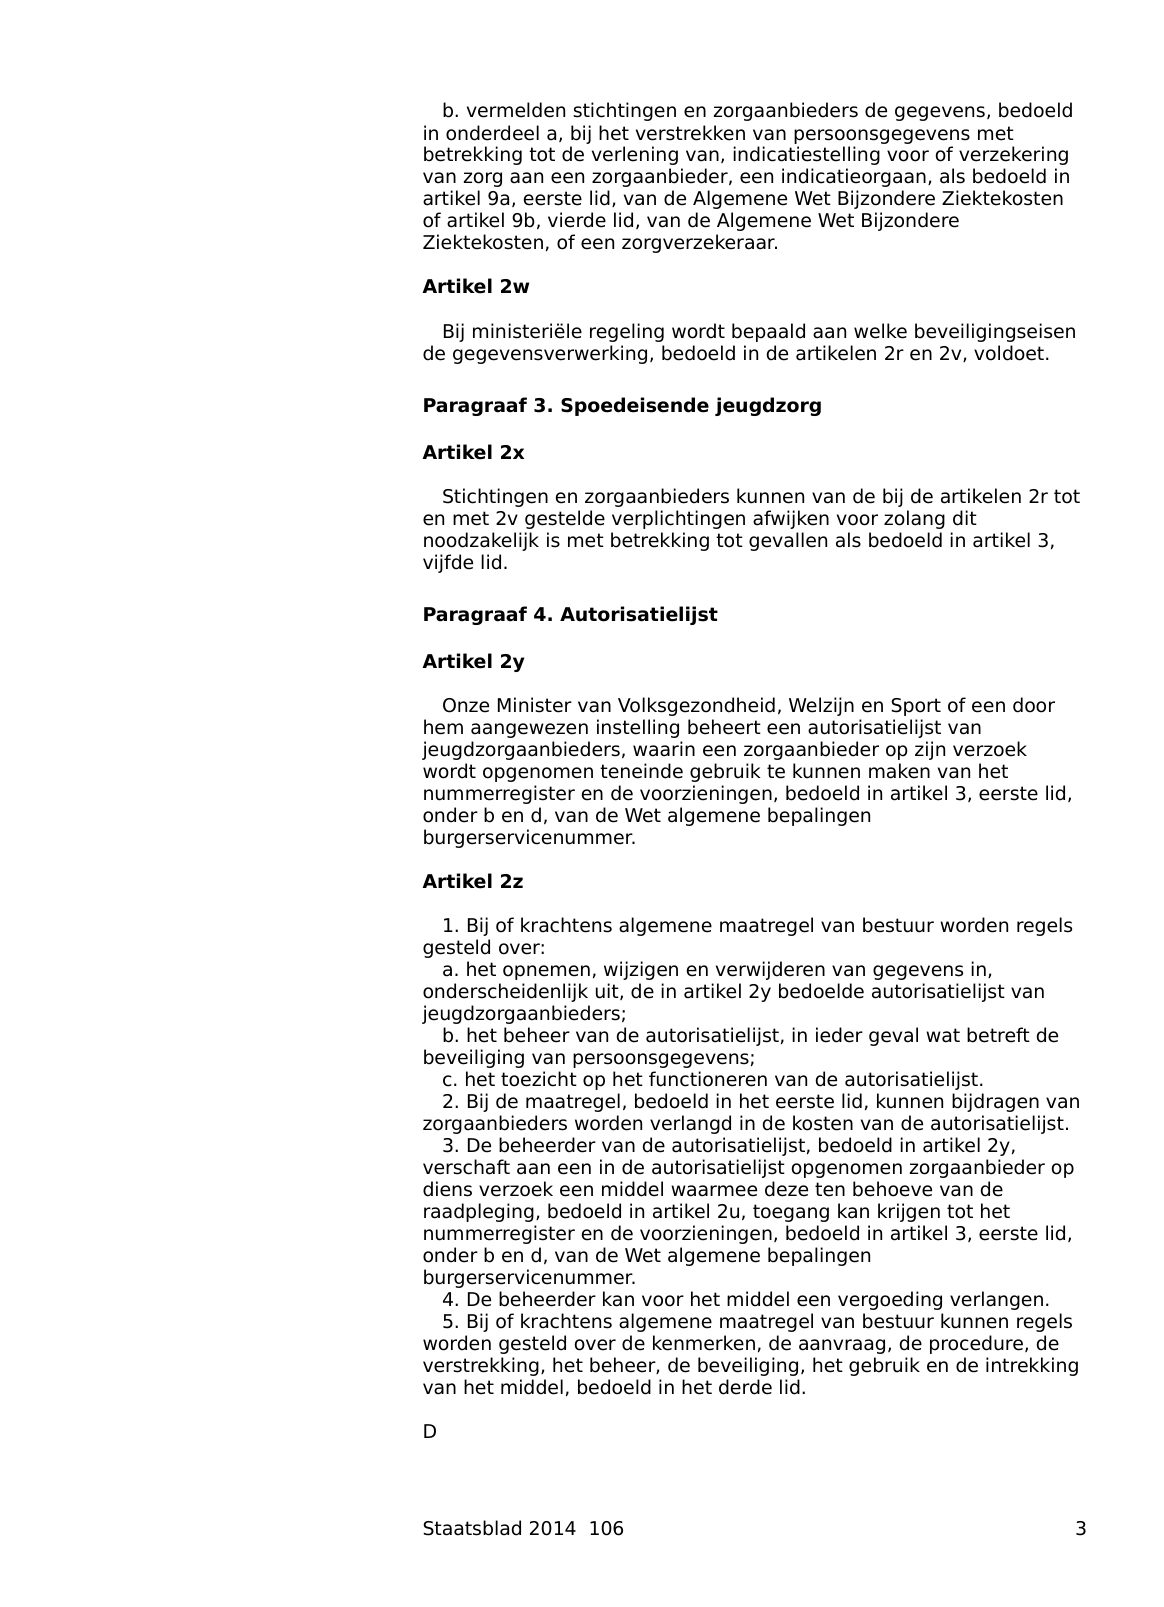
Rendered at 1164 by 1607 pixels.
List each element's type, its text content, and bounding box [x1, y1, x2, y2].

text D [422, 1421, 1087, 1443]
text a. het opnemen, wijzigen en verwijderen van gegevens in, onderscheidenlijk uit, de in artikel 2y bedoelde autorisatielijst van jeugdzorgaanbieders; [422, 959, 1087, 1025]
subtitle Artikel 2w [422, 276, 1087, 298]
subtitle Paragraaf 4. Autorisatielijst [422, 604, 1087, 626]
text c. het toezicht op het functioneren van de autorisatielijst. [422, 1069, 1087, 1091]
text 5. Bij of krachtens algemene maatregel van bestuur kunnen regels worden gesteld over de kenmerken, de aanvraag, de procedure, de verstrekking, het beheer, de beveiliging, het gebruik en de intrekking van het middel, bedoeld in het derde lid. [422, 1311, 1087, 1398]
subtitle Paragraaf 3. Spoedeisende jeugdzorg [422, 394, 1087, 417]
subtitle Artikel 2x [422, 442, 1087, 463]
text 1. Bij of krachtens algemene maatregel van bestuur worden regels gesteld over: [422, 915, 1087, 959]
subtitle Artikel 2y [422, 651, 1087, 673]
text b. het beheer van de autorisatielijst, in ieder geval wat betreft de beveiliging van persoonsgegevens; [422, 1025, 1087, 1069]
text Bij ministeriële regeling wordt bepaald aan welke beveiligingseisen de gegevensverwerking, bedoeld in de artikelen 2r en 2v, voldoet. [422, 321, 1087, 364]
text 3. De beheerder van de autorisatielijst, bedoeld in artikel 2y, verschaft aan een in de autorisatielijst opgenomen zorgaanbieder op diens verzoek een middel waarmee deze ten behoeve van de raadpleging, bedoeld in artikel 2u, toegang kan krijgen tot het nummerregister en de voorzieningen, bedoeld in artikel 3, eerste lid, onder b en d, van de Wet algemene bepalingen burgerservicenummer. [422, 1135, 1087, 1289]
text b. vermelden stichtingen en zorgaanbieders de gegevens, bedoeld in onderdeel a, bij het verstrekken van persoonsgegevens met betrekking tot de verlening van, indicatiestelling voor of verzekering van zorg aan een zorgaanbieder, een indicatieorgaan, als bedoeld in artikel 9a, eerste lid, van de Algemene Wet Bijzondere Ziektekosten of artikel 9b, vierde lid, van de Algemene Wet Bijzondere Ziektekosten, of een zorgverzekeraar. [422, 100, 1087, 254]
subtitle Artikel 2z [422, 871, 1087, 893]
text Stichtingen en zorgaanbieders kunnen van de bij de artikelen 2r tot en met 2v gestelde verplichtingen afwijken voor zolang dit noodzakelijk is met betrekking tot gevallen als bedoeld in artikel 3, vijfde lid. [422, 486, 1087, 574]
text Onze Minister van Volksgezondheid, Welzijn en Sport of een door hem aangewezen instelling beheert een autorisatielijst van jeugdzorgaanbieders, waarin een zorgaanbieder op zijn verzoek wordt opgenomen teneinde gebruik te kunnen maken van het nummerregister en de voorzieningen, bedoeld in artikel 3, eerste lid, onder b en d, van de Wet algemene bepalingen burgerservicenummer. [422, 695, 1087, 849]
text 4. De beheerder kan voor het middel een vergoeding verlangen. [422, 1289, 1087, 1311]
text 2. Bij de maatregel, bedoeld in het eerste lid, kunnen bijdragen van zorgaanbieders worden verlangd in de kosten van de autorisatielijst. [422, 1091, 1087, 1135]
